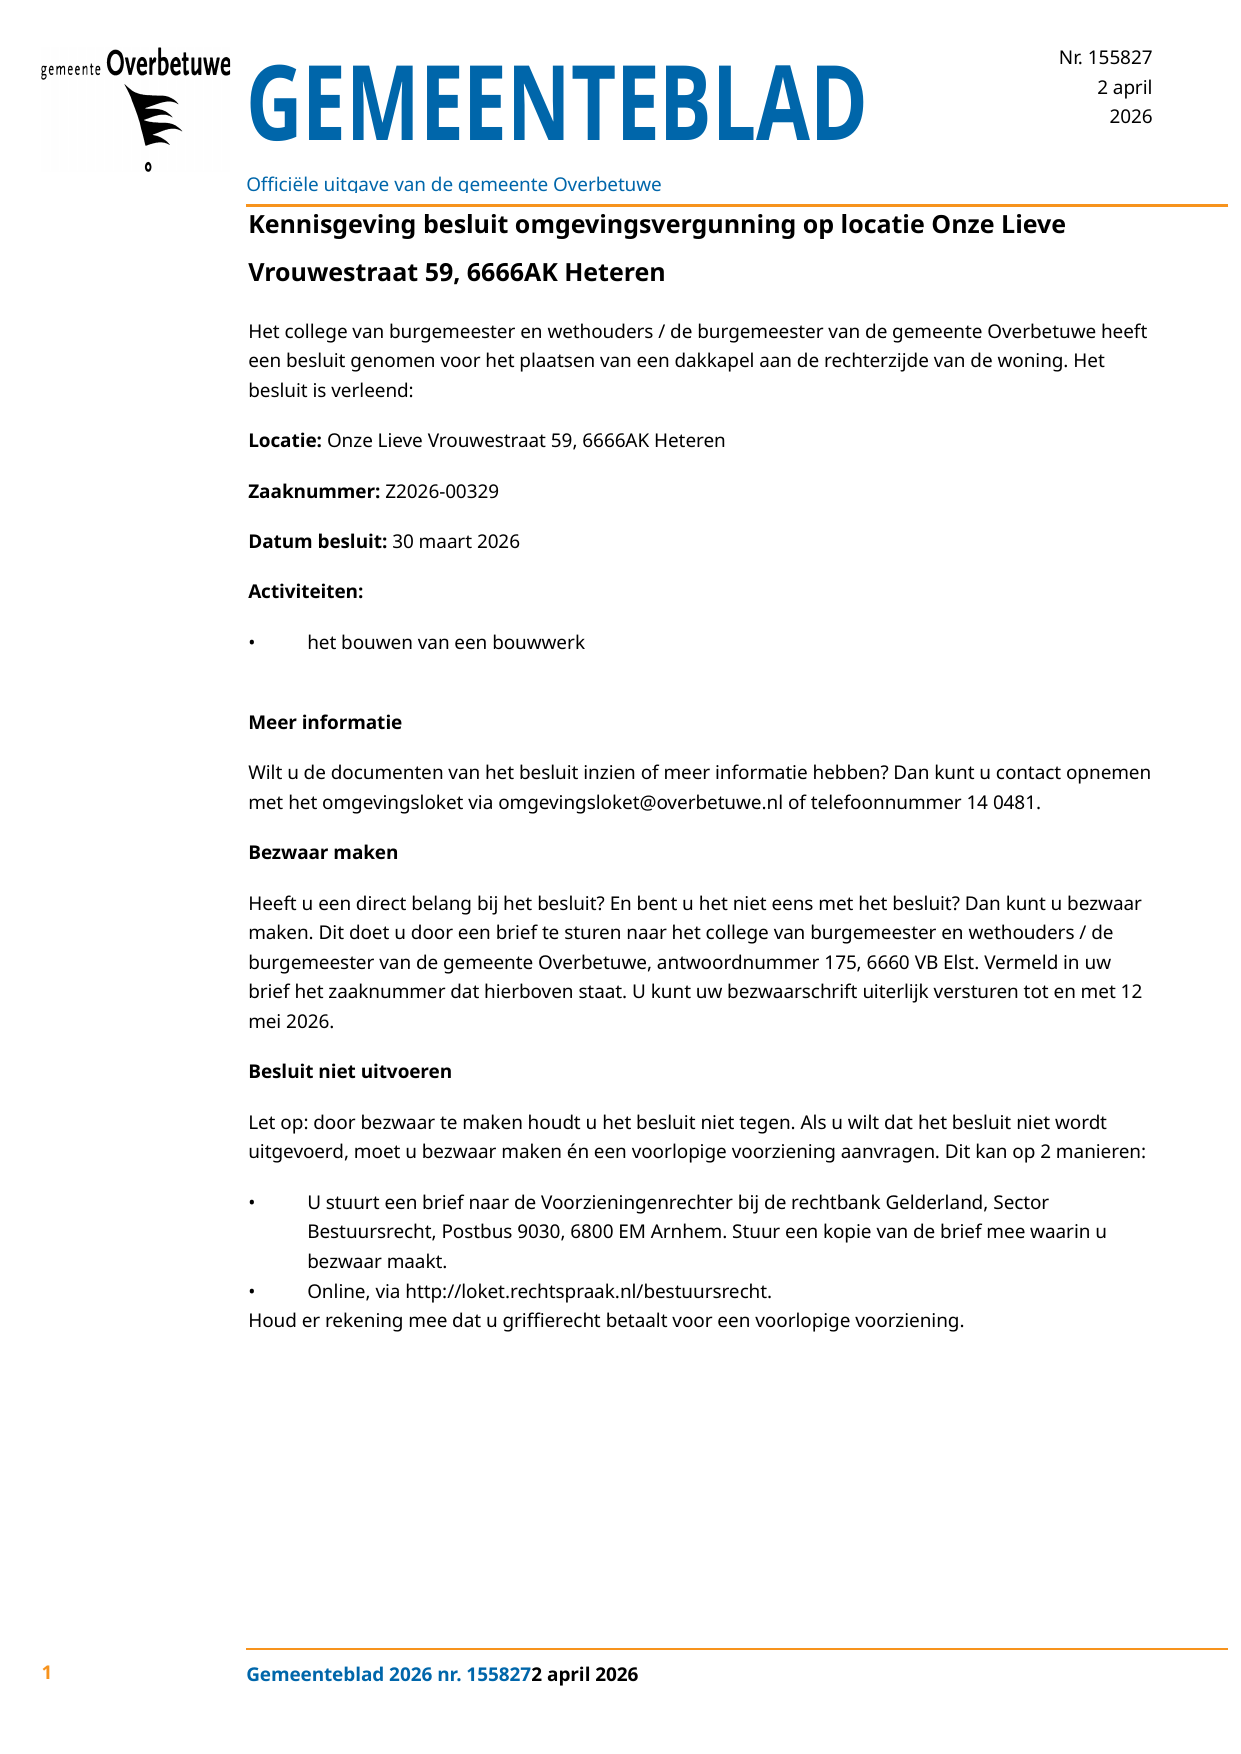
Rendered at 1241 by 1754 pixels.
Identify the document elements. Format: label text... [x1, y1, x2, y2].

text Houd er rekening mee dat u griffierecht betaalt voor een voorlopige voorziening. [248, 1307, 1152, 1333]
list U stuurt een brief naar de Voorzieningenrechter bij de rechtbank Gelderland, Sector Bestuursrecht, Postbus 9030, 6800 EM Arnhem. Stuur een kopie van de brief mee waarin u bezwaar maakt. [248, 1189, 1152, 1274]
list Online, via http://loket.rechtspraak.nl/bestuursrecht. [248, 1278, 1152, 1304]
text Bezwaar maken [248, 839, 1152, 865]
text Het college van burgemeester en wethouders / de burgemeester van de gemeente Overbetuwe heeft een besluit genomen voor het plaatsen van een dakkapel aan de rechterzijde van de woning. Het besluit is verleend: [248, 318, 1152, 403]
text Let op: door bezwaar te maken houdt u het besluit niet tegen. Als u wilt dat het besluit niet wordt uitgevoerd, moet u bezwaar maken én een voorlopige voorziening aanvragen. Dit kan op 2 manieren: [248, 1109, 1152, 1164]
text Wilt u de documenten van het besluit inzien of meer informatie hebben? Dan kunt u contact opnemen met het omgevingsloket via omgevingsloket@overbetuwe.nl of telefoonnummer 14 0481. [248, 759, 1152, 815]
text Besluit niet uitvoeren [248, 1059, 1152, 1084]
list het bouwen van een bouwwerk [248, 629, 1152, 655]
text Locatie: Onze Lieve Vrouwestraat 59, 6666AK Heteren [248, 427, 1152, 453]
text Zaaknummer: Z2026-00329 [248, 478, 1152, 504]
picture [41, 47, 231, 172]
text Datum besluit: 30 maart 2026 [248, 528, 1152, 554]
text Meer informatie [248, 709, 1152, 735]
text Kennisgeving besluit omgevingsvergunning op locatie Onze Lieve Vrouwestraat 59, 6666AK Heteren [248, 207, 1152, 288]
text Activiteiten: [248, 579, 1152, 604]
text Heeft u een direct belang bij het besluit? En bent u het niet eens met het besluit? Dan kunt u bezwaar maken. Dit doet u door een brief te sturen naar het college van burgemeester en wethouders / de burgemeester van de gemeente Overbetuwe, antwoordnummer 175, 6660 VB Elst. Vermeld in uw brief het zaaknummer dat hierboven staat. U kunt uw bezwaarschrift uiterlijk versturen tot en met 12 mei 2026. [248, 890, 1152, 1034]
